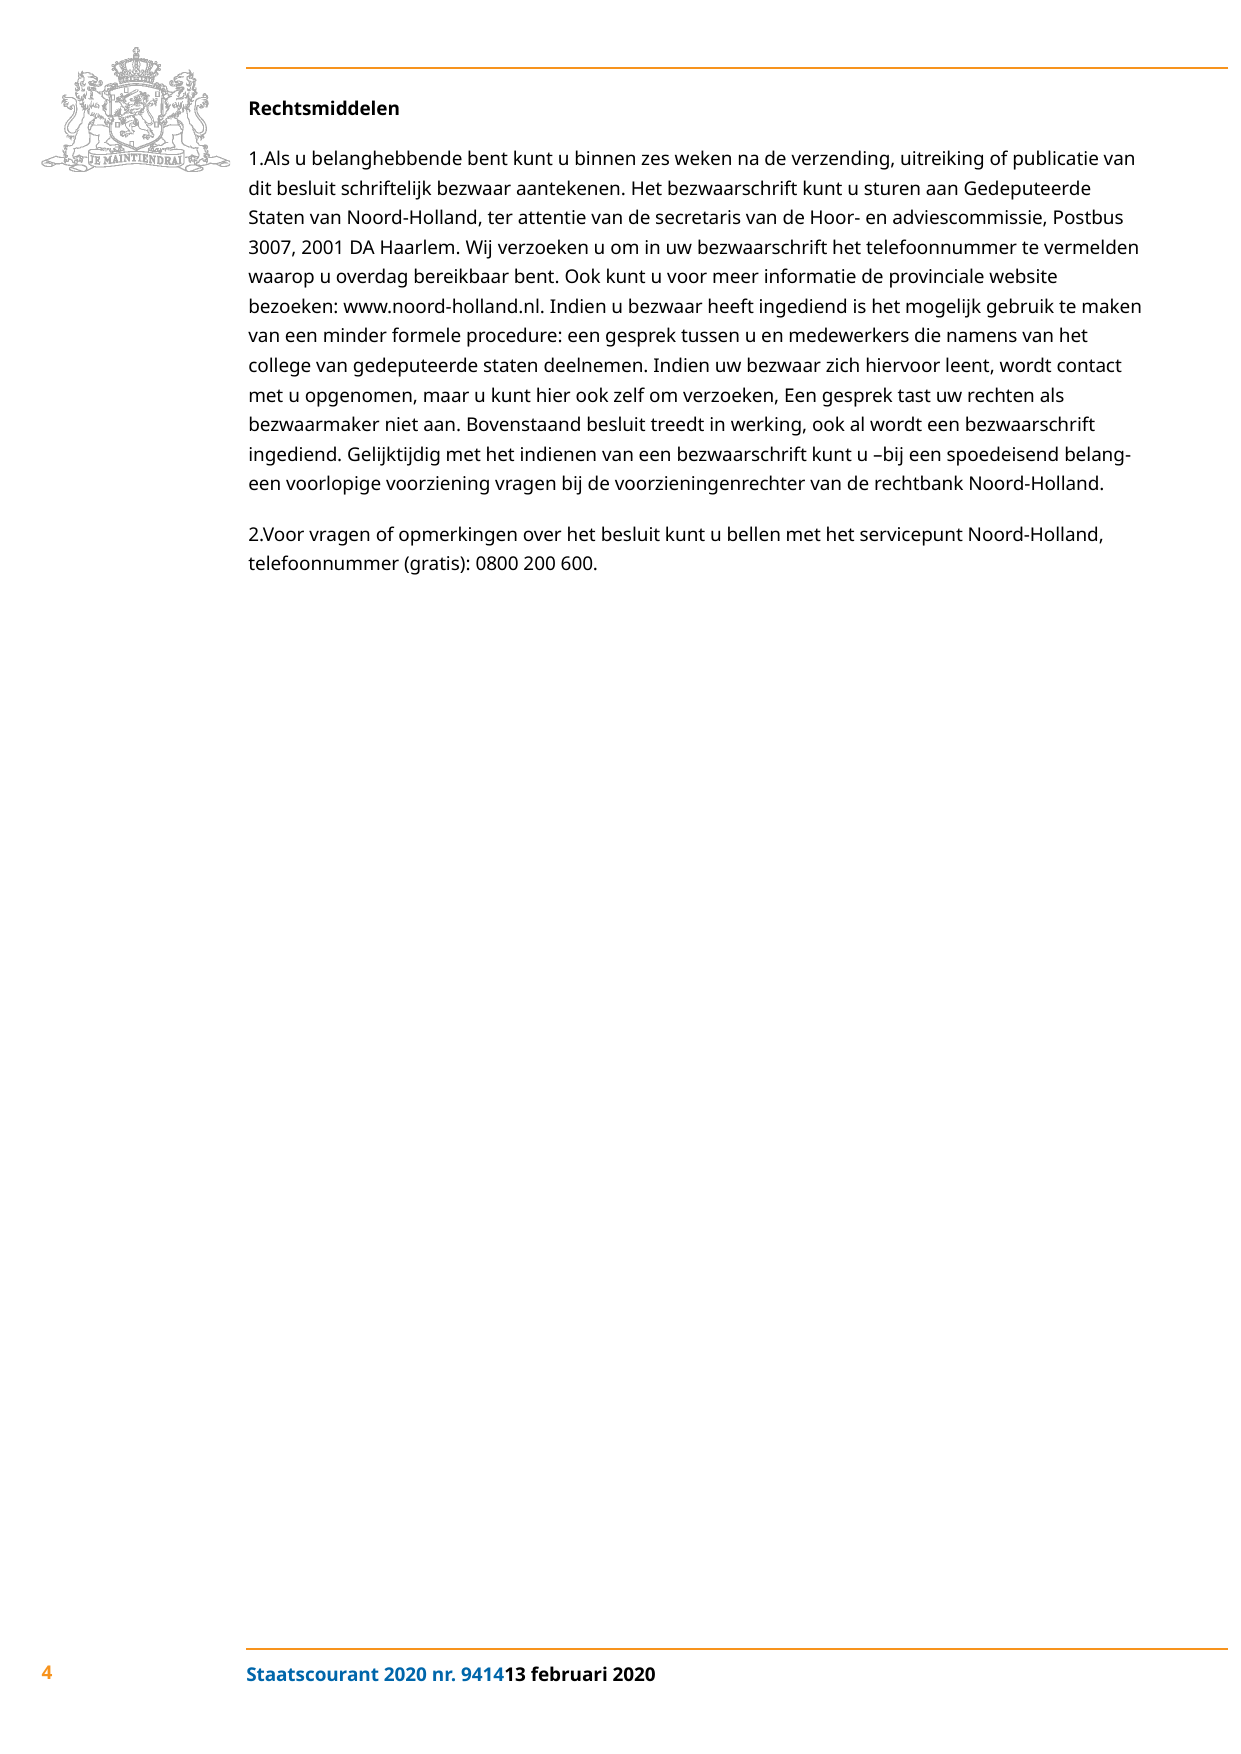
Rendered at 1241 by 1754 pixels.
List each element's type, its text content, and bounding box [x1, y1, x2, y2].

picture [41, 47, 231, 172]
text 2.Voor vragen of opmerkingen over het besluit kunt u bellen met het servicepunt Noord-Holland, telefoonnummer (gratis): 0800 200 600. [248, 521, 1152, 576]
text 1.Als u belanghebbende bent kunt u binnen zes weken na de verzending, uitreiking of publicatie van dit besluit schriftelijk bezwaar aantekenen. Het bezwaarschrift kunt u sturen aan Gedeputeerde Staten van Noord-Holland, ter attentie van de secretaris van de Hoor- en adviescommissie, Postbus 3007, 2001 DA Haarlem. Wij verzoeken u om in uw bezwaarschrift het telefoonnummer te vermelden waarop u overdag bereikbaar bent. Ook kunt u voor meer informatie de provinciale website bezoeken: www.noord-holland.nl. Indien u bezwaar heeft ingediend is het mogelijk gebruik te maken van een minder formele procedure: een gesprek tussen u en medewerkers die namens van het college van gedeputeerde staten deelnemen. Indien uw bezwaar zich hiervoor leent, wordt contact met u opgenomen, maar u kunt hier ook zelf om verzoeken, Een gesprek tast uw rechten als bezwaarmaker niet aan. Bovenstaand besluit treedt in werking, ook al wordt een bezwaarschrift ingediend. Gelijktijdig met het indienen van een bezwaarschrift kunt u –bij een spoedeisend belang- een voorlopige voorziening vragen bij de voorzieningenrechter van de rechtbank Noord-Holland. [248, 145, 1152, 496]
text Rechtsmiddelen [248, 95, 1152, 121]
